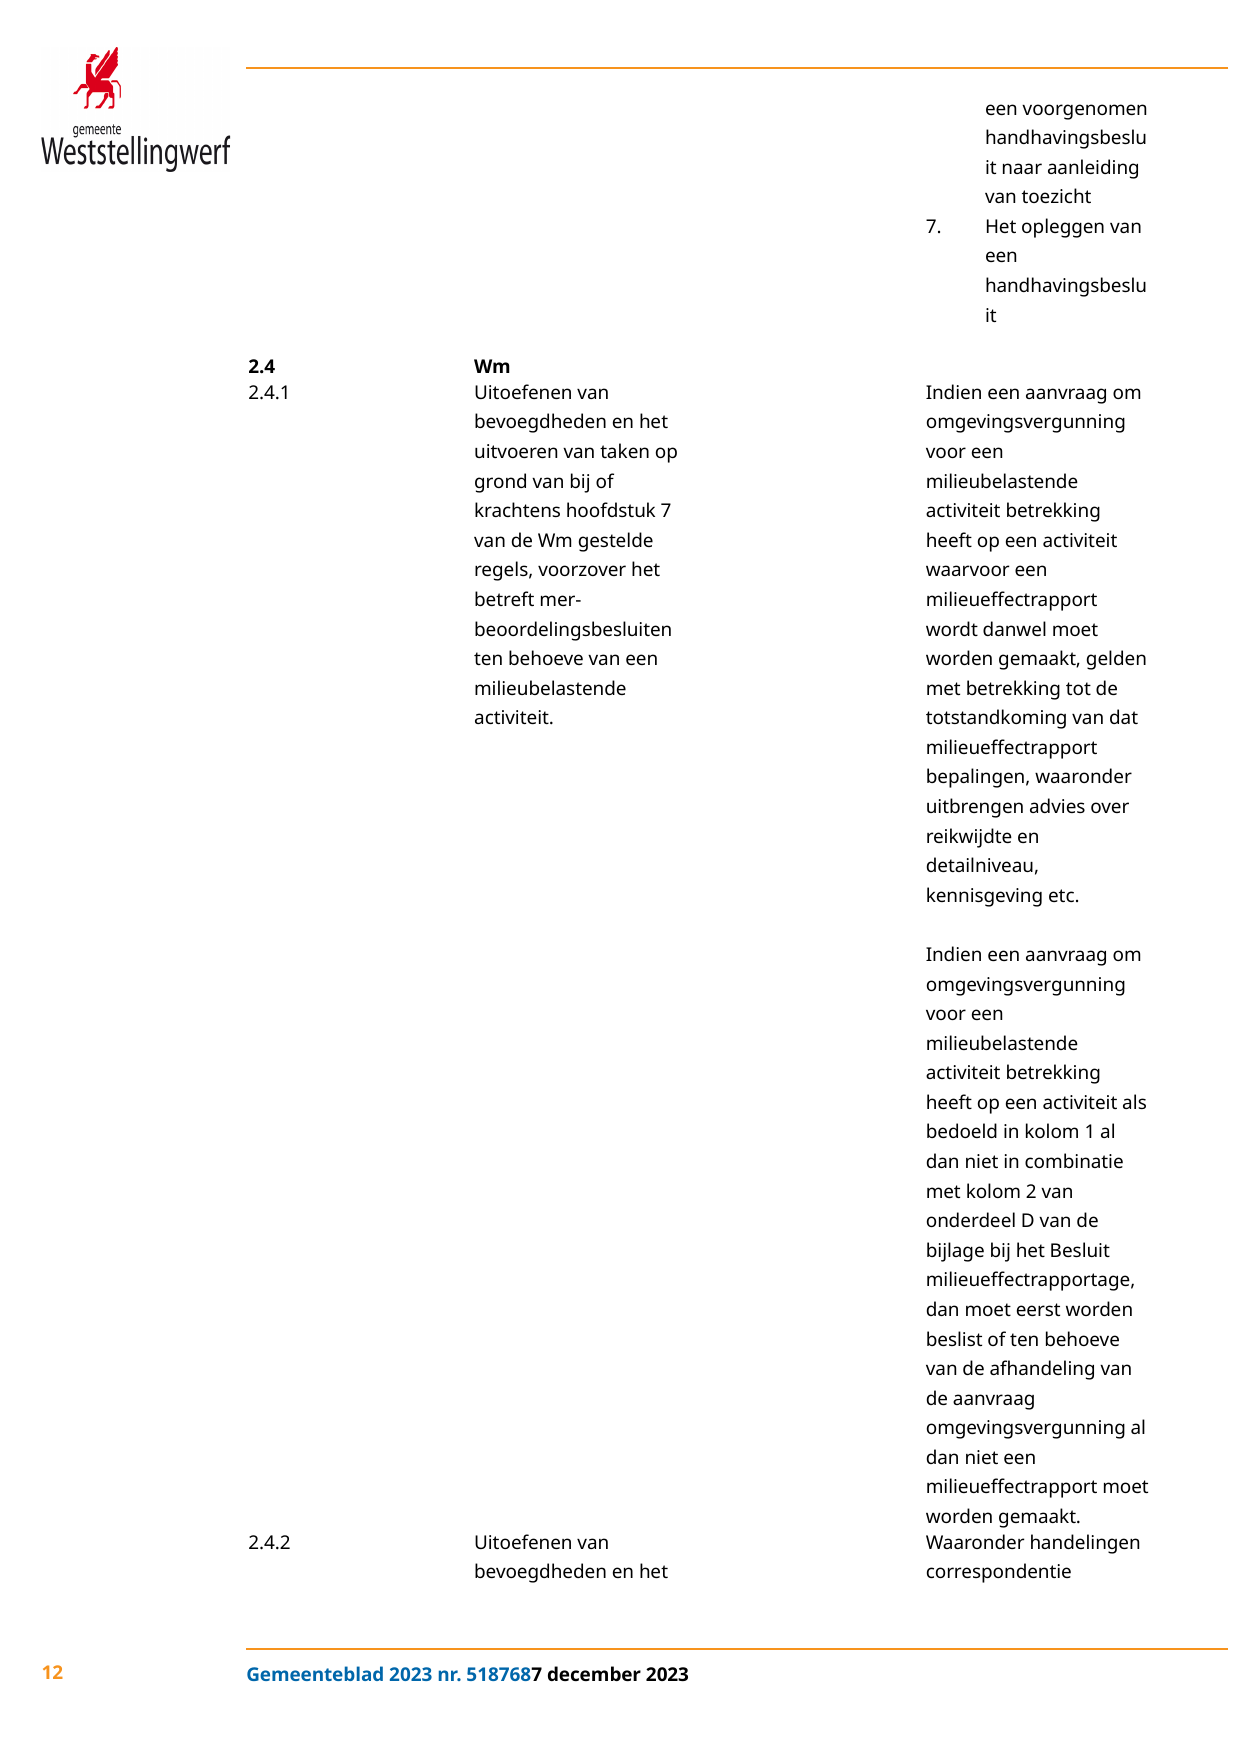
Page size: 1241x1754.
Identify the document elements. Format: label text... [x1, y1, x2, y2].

table_cell [700, 1529, 926, 1584]
table_cell Waaronder handelingen correspondentie [926, 1529, 1152, 1584]
table_cell 2.4.2 [248, 1529, 474, 1584]
table_cell 2.4.1 [248, 379, 474, 1529]
table_cell Uitoefenen van bevoegdheden en het [474, 1529, 700, 1584]
table_cell [700, 379, 926, 1529]
table_cell [248, 95, 474, 328]
table_cell Wm [474, 353, 700, 379]
table_cell Indien een aanvraag om omgevingsvergunning voor een milieubelastende activiteit betrekking heeft op een activiteit waarvoor een milieueffectrapport wordt danwel moet worden gemaakt, gelden met betrekking tot de totstandkoming van dat milieueffectrapport bepalingen, waaronder uitbrengen advies over reikwijdte en detailniveau, kennisgeving etc. Indien een aanvraag om omgevingsvergunning voor een milieubelastende activiteit betrekking heeft op een activiteit als bedoeld in kolom 1 al dan niet in combinatie met kolom 2 van onderdeel D van de bijlage bij het Besluit milieueffectrapportage, dan moet eerst worden beslist of ten behoeve van de afhandeling van de aanvraag omgevingsvergunning al dan niet een milieueffectrapport moet worden gemaakt. [926, 379, 1152, 1529]
table_cell 2.4 [248, 353, 474, 379]
table_cell Uitoefenen van bevoegdheden en het uitvoeren van taken op grond van bij of krachtens hoofdstuk 7 van de Wm gestelde regels, voorzover het betreft mer-beoordelingsbesluiten ten behoeve van een milieubelastende activiteit. [474, 379, 700, 1529]
table_cell [700, 353, 1152, 379]
table_cell [248, 328, 1152, 353]
table_cell een voorgenomen handhavingsbesluit naar aanleiding van toezicht Het opleggen van een handhavingsbesluit [926, 95, 1152, 328]
picture [41, 47, 231, 172]
table_cell [474, 95, 700, 328]
table_cell [700, 95, 926, 328]
